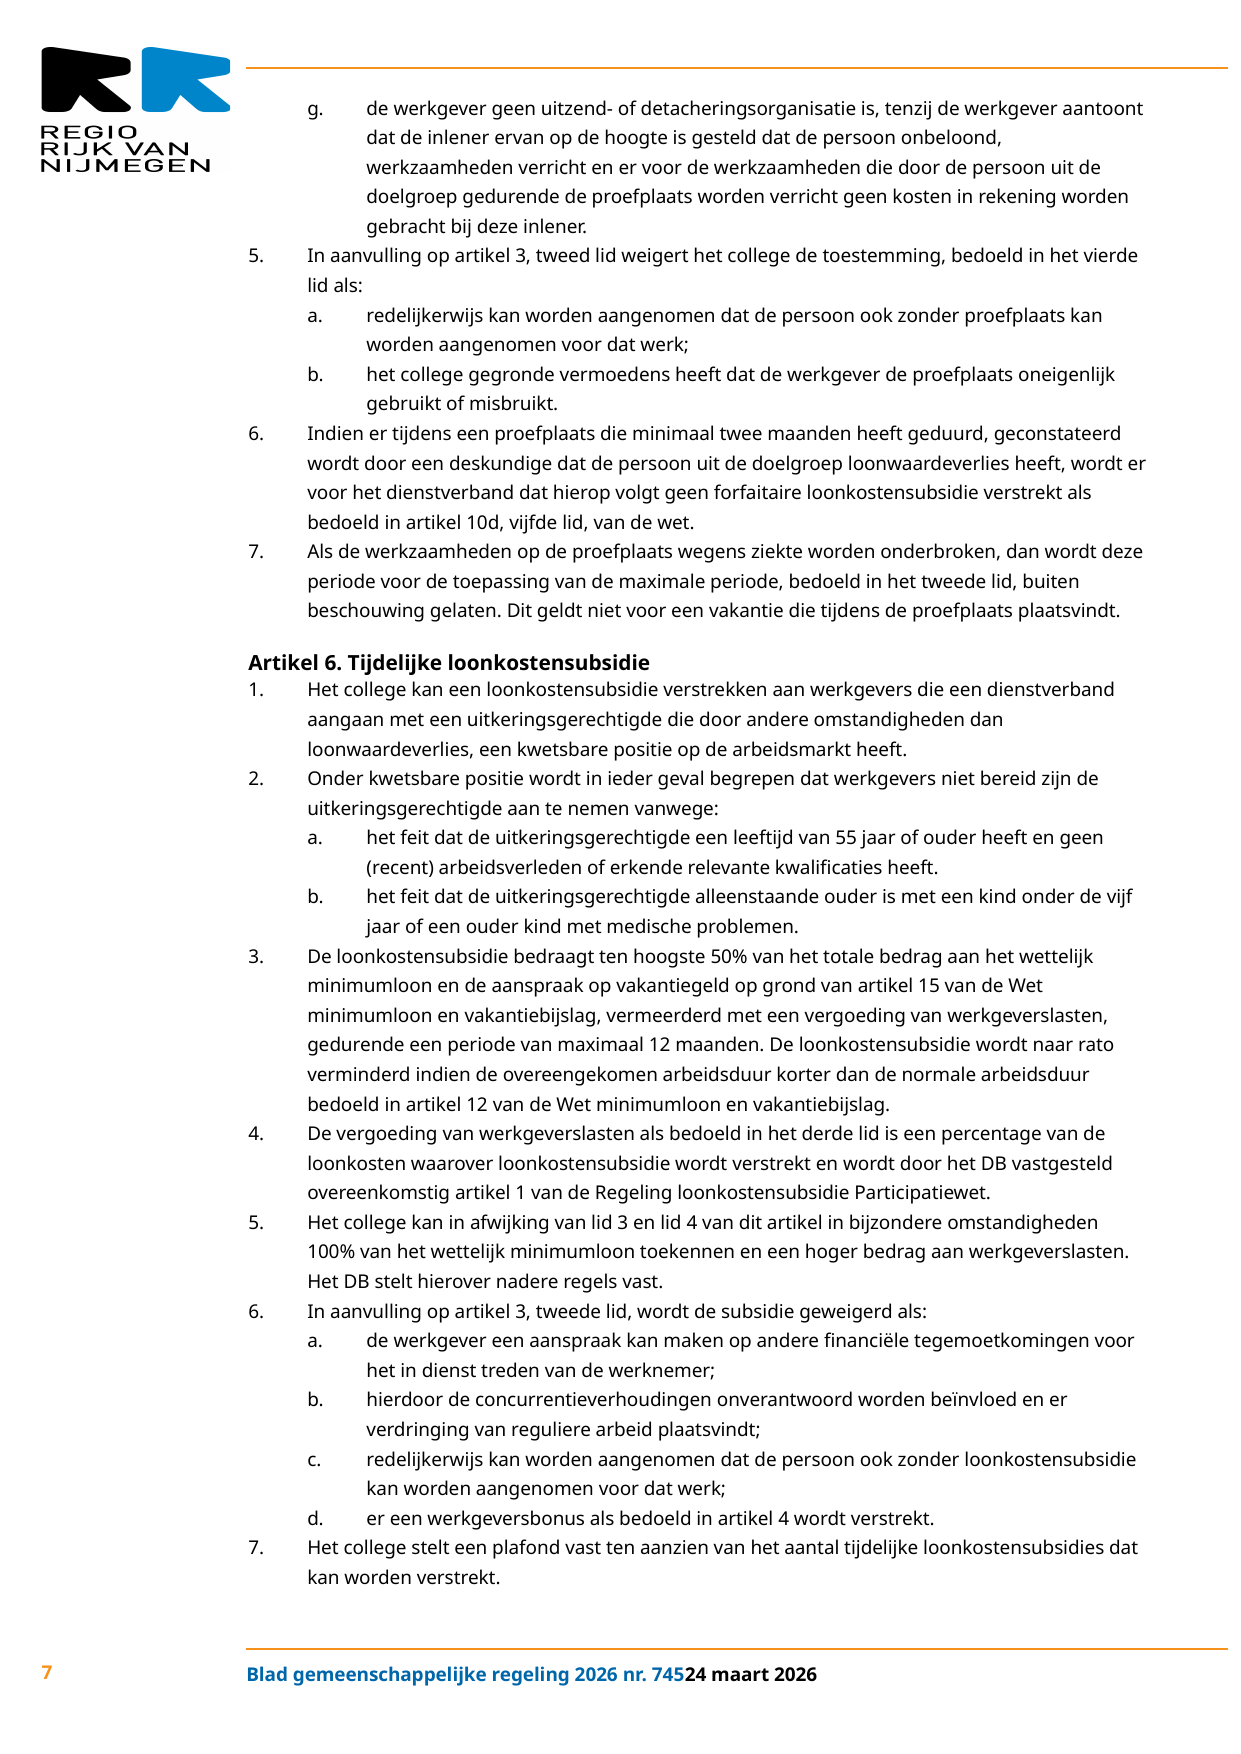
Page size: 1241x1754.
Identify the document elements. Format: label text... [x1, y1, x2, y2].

list Het college kan een loonkostensubsidie verstrekken aan werkgevers die een dienstverband aangaan met een uitkeringsgerechtigde die door andere omstandigheden dan loonwaardeverlies, een kwetsbare positie op de arbeidsmarkt heeft. [248, 677, 1152, 761]
list de werkgever geen uitzend- of detacheringsorganisatie is, tenzij de werkgever aantoont dat de inlener ervan op de hoogte is gesteld dat de persoon onbeloond, werkzaamheden verricht en er voor de werkzaamheden die door de persoon uit de doelgroep gedurende de proefplaats worden verricht geen kosten in rekening worden gebracht bij deze inlener. [307, 95, 1152, 239]
text Artikel 6. Tijdelijke loonkostensubsidie [248, 648, 1152, 677]
list er een werkgeversbonus als bedoeld in artikel 4 wordt verstrekt. [307, 1505, 1152, 1531]
list Het college stelt een plafond vast ten aanzien van het aantal tijdelijke loonkostensubsidies dat kan worden verstrekt. [248, 1534, 1152, 1590]
picture [200, 73, 231, 105]
list Het college kan in afwijking van lid 3 en lid 4 van dit artikel in bijzondere omstandigheden 100% van het wettelijk minimumloon toekennen en een hoger bedrag aan werkgeverslasten. Het DB stelt hierover nadere regels vast. [248, 1209, 1152, 1294]
list De vergoeding van werkgeverslasten als bedoeld in het derde lid is een percentage van de loonkosten waarover loonkostensubsidie wordt verstrekt en wordt door het DB vastgesteld overeenkomstig artikel 1 van de Regeling loonkostensubsidie Participatiewet. [248, 1120, 1152, 1205]
list hierdoor de concurrentieverhoudingen onverantwoord worden beïnvloed en er verdringing van reguliere arbeid plaatsvindt; [307, 1387, 1152, 1442]
list In aanvulling op artikel 3, tweede lid, wordt de subsidie geweigerd als: [248, 1298, 1152, 1323]
list redelijkerwijs kan worden aangenomen dat de persoon ook zonder loonkostensubsidie kan worden aangenomen voor dat werk; [307, 1446, 1152, 1501]
list de werkgever een aanspraak kan maken op andere financiële tegemoetkomingen voor het in dienst treden van de werknemer; [307, 1327, 1152, 1383]
list Indien er tijdens een proefplaats die minimaal twee maanden heeft geduurd, geconstateerd wordt door een deskundige dat de persoon uit de doelgroep loonwaardeverlies heeft, wordt er voor het dienstverband dat hierop volgt geen forfaitaire loonkostensubsidie verstrekt als bedoeld in artikel 10d, vijfde lid, van de wet. [248, 420, 1152, 535]
list het college gegronde vermoedens heeft dat de werkgever de proefplaats oneigenlijk gebruikt of misbruikt. [307, 361, 1152, 416]
list Onder kwetsbare positie wordt in ieder geval begrepen dat werkgevers niet bereid zijn de uitkeringsgerechtigde aan te nemen vanwege: [248, 765, 1152, 821]
list De loonkostensubsidie bedraagt ten hoogste 50% van het totale bedrag aan het wettelijk minimumloon en de aanspraak op vakantiegeld op grond van artikel 15 van de Wet minimumloon en vakantiebijslag, vermeerderd met een vergoeding van werkgeverslasten, gedurende een periode van maximaal 12 maanden. De loonkostensubsidie wordt naar rato verminderd indien de overeengekomen arbeidsduur korter dan de normale arbeidsduur bedoeld in artikel 12 van de Wet minimumloon en vakantiebijslag. [248, 943, 1152, 1116]
list redelijkerwijs kan worden aangenomen dat de persoon ook zonder proefplaats kan worden aangenomen voor dat werk; [307, 302, 1152, 357]
list Als de werkzaamheden op de proefplaats wegens ziekte worden onderbroken, dan wordt deze periode voor de toepassing van de maximale periode, bedoeld in het tweede lid, buiten beschouwing gelaten. Dit geldt niet voor een vakantie die tijdens de proefplaats plaatsvindt. [248, 538, 1152, 623]
list In aanvulling op artikel 3, tweed lid weigert het college de toestemming, bedoeld in het vierde lid als: [248, 243, 1152, 298]
list het feit dat de uitkeringsgerechtigde alleenstaande ouder is met een kind onder de vijf jaar of een ouder kind met medische problemen. [307, 884, 1152, 939]
picture [41, 47, 231, 172]
picture [161, 47, 231, 59]
list het feit dat de uitkeringsgerechtigde een leeftijd van 55 jaar of ouder heeft en geen (recent) arbeidsverleden of erkende relevante kwalificaties heeft. [307, 824, 1152, 880]
